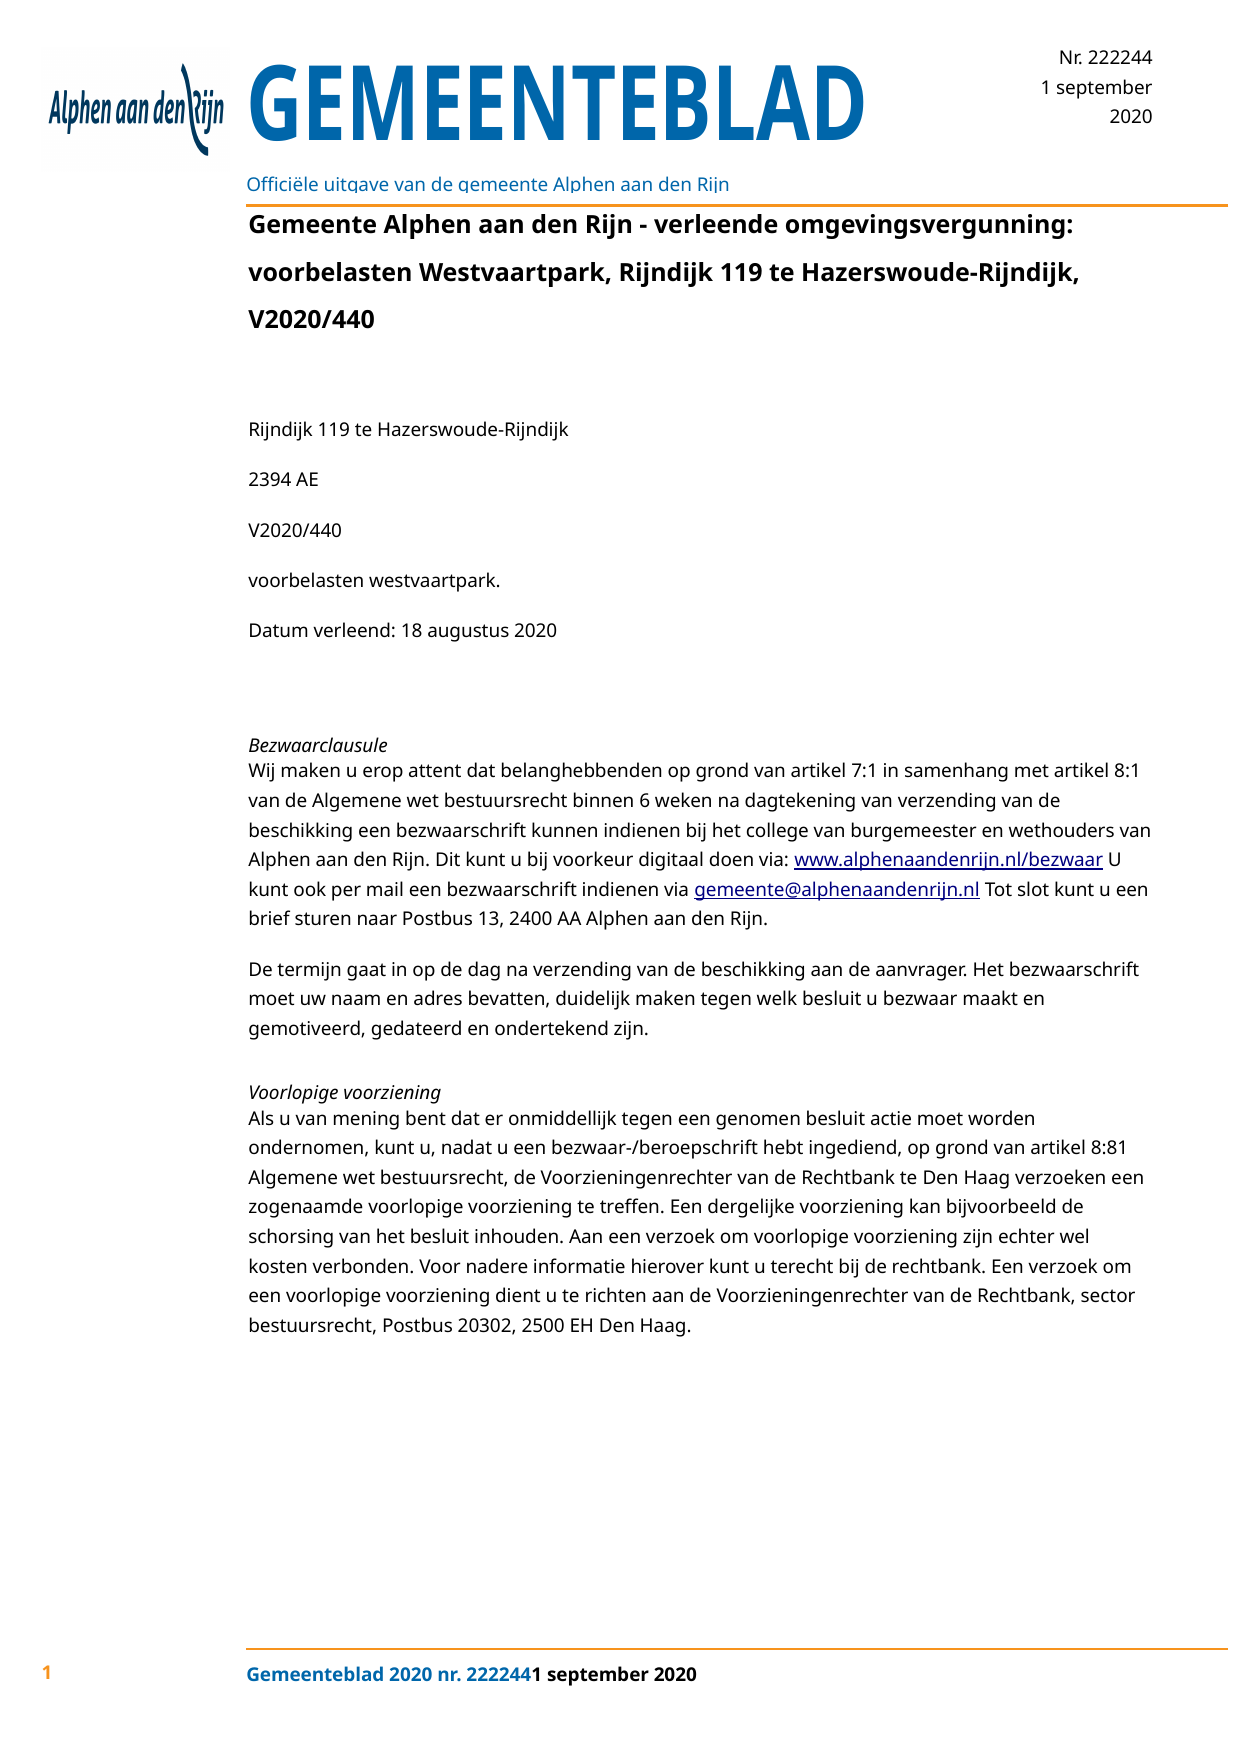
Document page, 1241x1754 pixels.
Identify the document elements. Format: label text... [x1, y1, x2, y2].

text De termijn gaat in op de dag na verzending van de beschikking aan de aanvrager. Het bezwaarschrift moet uw naam en adres bevatten, duidelijk maken tegen welk besluit u bezwaar maakt en gemotiveerd, gedateerd en ondertekend zijn. [248, 956, 1152, 1041]
text voorbelasten westvaartpark. [248, 567, 1152, 593]
text V2020/440 [248, 517, 1152, 542]
text Gemeente Alphen aan den Rijn - verleende omgevingsvergunning: voorbelasten Westvaartpark, Rijndijk 119 te Hazerswoude-Rijndijk, V2020/440 [248, 207, 1152, 336]
text Datum verleend: 18 augustus 2020 [248, 618, 1152, 643]
text Wij maken u erop attent dat belanghebbenden op grond van artikel 7:1 in samenhang met artikel 8:1 van de Algemene wet bestuursrecht binnen 6 weken na dagtekening van verzending van de beschikking een bezwaarschrift kunnen indienen bij het college van burgemeester en wethouders van Alphen aan den Rijn. Dit kunt u bij voorkeur digitaal doen via: www.alphenaandenrijn.nl/bezwaar U kunt ook per mail een bezwaarschrift indienen via gemeente@alphenaandenrijn.nl Tot slot kunt u een brief sturen naar Postbus 13, 2400 AA Alphen aan den Rijn. [248, 758, 1152, 931]
text 2394 AE [248, 466, 1152, 492]
text Voorlopige voorziening [248, 1079, 1152, 1105]
text Als u van mening bent dat er onmiddellijk tegen een genomen besluit actie moet worden ondernomen, kunt u, nadat u een bezwaar-/beroepschrift hebt ingediend, op grond van artikel 8:81 Algemene wet bestuursrecht, de Voorzieningenrechter van de Rechtbank te Den Haag verzoeken een zogenaamde voorlopige voorziening te treffen. Een dergelijke voorziening kan bijvoorbeeld de schorsing van het besluit inhouden. Aan een verzoek om voorlopige voorziening zijn echter wel kosten verbonden. Voor nadere informatie hierover kunt u terecht bij de rechtbank. Een verzoek om een voorlopige voorziening dient u te richten aan de Voorzieningenrechter van de Rechtbank, sector bestuursrecht, Postbus 20302, 2500 EH Den Haag. [248, 1105, 1152, 1338]
text Bezwaarclausule [248, 732, 1152, 758]
picture [41, 47, 231, 172]
text Rijndijk 119 te Hazerswoude-Rijndijk [248, 416, 1152, 442]
